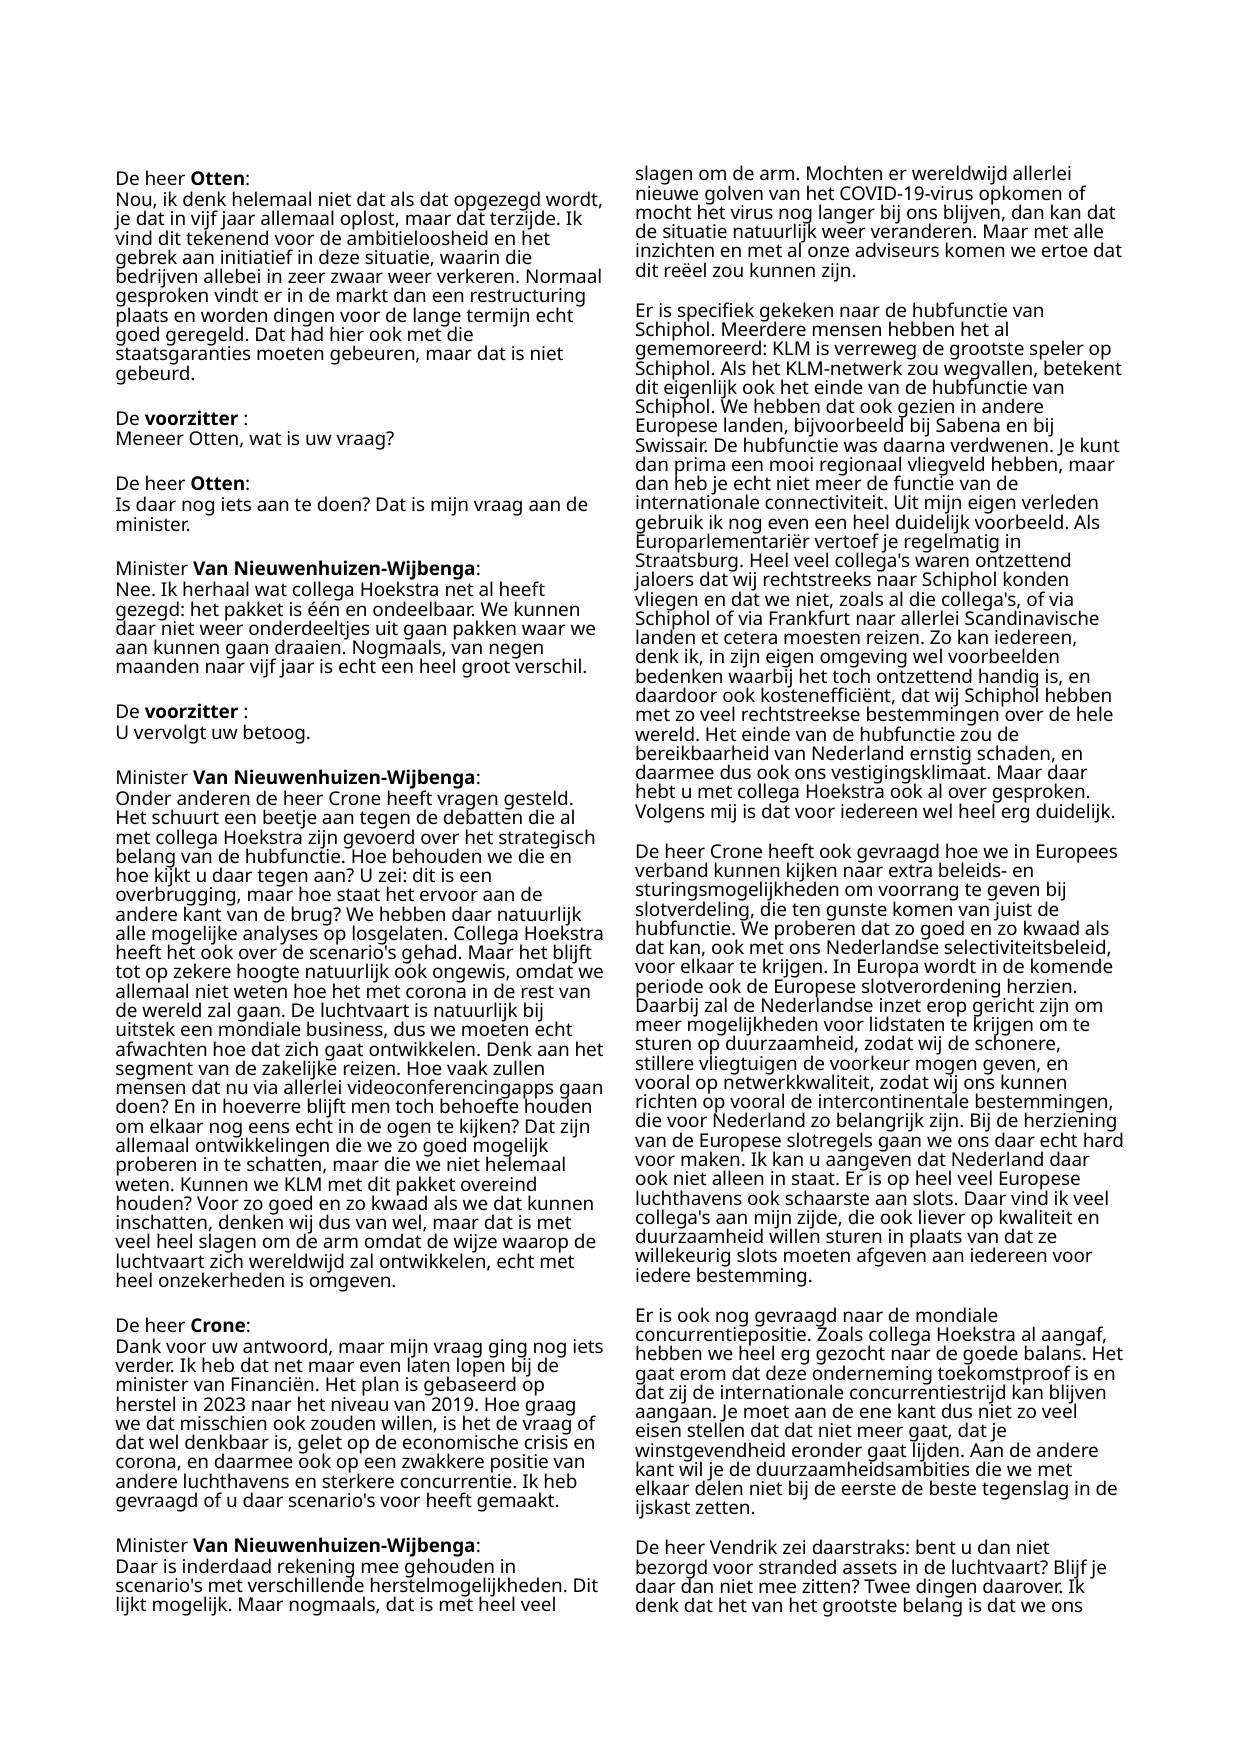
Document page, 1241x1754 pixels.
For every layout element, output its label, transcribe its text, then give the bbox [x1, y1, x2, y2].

text Meneer Otten, wat is uw vraag? [115, 430, 605, 450]
text De heer Otten: [115, 165, 605, 191]
text Onder anderen de heer Crone heeft vragen gesteld. Het schuurt een beetje aan tegen de debatten die al met collega Hoekstra zijn gevoerd over het strategisch belang van de hubfunctie. Hoe behouden we die en hoe kijkt u daar tegen aan? U zei: dit is een overbrugging, maar hoe staat het ervoor aan de andere kant van de brug? We hebben daar natuurlijk alle mogelijke analyses op losgelaten. Collega Hoekstra heeft het ook over de scenario's gehad. Maar het blijft tot op zekere hoogte natuurlijk ook ongewis, omdat we allemaal niet weten hoe het met corona in de rest van de wereld zal gaan. De luchtvaart is natuurlijk bij uitstek een mondiale business, dus we moeten echt afwachten hoe dat zich gaat ontwikkelen. Denk aan het segment van de zakelijke reizen. Hoe vaak zullen mensen dat nu via allerlei videoconferencingapps gaan doen? En in hoeverre blijft men toch behoefte houden om elkaar nog eens echt in de ogen te kijken? Dat zijn allemaal ontwikkelingen die we zo goed mogelijk proberen in te schatten, maar die we niet helemaal weten. Kunnen we KLM met dit pakket overeind houden? Voor zo goed en zo kwaad als we dat kunnen inschatten, denken wij dus van wel, maar dat is met veel heel slagen om de arm omdat de wijze waarop de luchtvaart zich wereldwijd zal ontwikkelen, echt met heel onzekerheden is omgeven. [115, 790, 605, 1291]
text Minister Van Nieuwenhuizen-Wijbenga: [115, 556, 605, 581]
text De heer Crone: [115, 1312, 605, 1338]
text Nee. Ik herhaal wat collega Hoekstra net al heeft gezegd: het pakket is één en ondeelbaar. We kunnen daar niet weer onderdeeltjes uit gaan pakken waar we aan kunnen gaan draaien. Nogmaals, van negen maanden naar vijf jaar is echt een heel groot verschil. [115, 581, 605, 678]
text Minister Van Nieuwenhuizen-Wijbenga: [115, 764, 605, 790]
text Er is specifiek gekeken naar de hubfunctie van Schiphol. Meerdere mensen hebben het al gememoreerd: KLM is verreweg de grootste speler op Schiphol. Als het KLM-netwerk zou wegvallen, betekent dit eigenlijk ook het einde van de hubfunctie van Schiphol. We hebben dat ook gezien in andere Europese landen, bijvoorbeeld bij Sabena en bij Swissair. De hubfunctie was daarna verdwenen. Je kunt dan prima een mooi regionaal vliegveld hebben, maar dan heb je echt niet meer de functie van de internationale connectiviteit. Uit mijn eigen verleden gebruik ik nog even een heel duidelijk voorbeeld. Als Europarlementariër vertoef je regelmatig in Straatsburg. Heel veel collega's waren ontzettend jaloers dat wij rechtstreeks naar Schiphol konden vliegen en dat we niet, zoals al die collega's, of via Schiphol of via Frankfurt naar allerlei Scandinavische landen et cetera moesten reizen. Zo kan iedereen, denk ik, in zijn eigen omgeving wel voorbeelden bedenken waarbij het toch ontzettend handig is, en daardoor ook kostenefficiënt, dat wij Schiphol hebben met zo veel rechtstreekse bestemmingen over de hele wereld. Het einde van de hubfunctie zou de bereikbaarheid van Nederland ernstig schaden, en daarmee dus ook ons vestigingsklimaat. Maar daar hebt u met collega Hoekstra ook al over gesproken. Volgens mij is dat voor iedereen wel heel erg duidelijk. [635, 302, 1125, 822]
text Nou, ik denk helemaal niet dat als dat opgezegd wordt, je dat in vijf jaar allemaal oplost, maar dat terzijde. Ik vind dit tekenend voor de ambitieloosheid en het gebrek aan initiatief in deze situatie, waarin die bedrijven allebei in zeer zwaar weer verkeren. Normaal gesproken vindt er in de markt dan een restructuring plaats en worden dingen voor de lange termijn echt goed geregeld. Dat had hier ook met die staatsgaranties moeten gebeuren, maar dat is niet gebeurd. [115, 191, 605, 384]
text U vervolgt uw betoog. [115, 724, 605, 743]
text Minister Van Nieuwenhuizen-Wijbenga: [115, 1532, 605, 1558]
text De heer Otten: [115, 471, 605, 496]
text De heer Vendrik zei daarstraks: bent u dan niet bezorgd voor stranded assets in de luchtvaart? Blijf je daar dan niet mee zitten? Twee dingen daarover. Ik denk dat het van het grootste belang is dat we ons [635, 1539, 1125, 1616]
text Dank voor uw antwoord, maar mijn vraag ging nog iets verder. Ik heb dat net maar even laten lopen bij de minister van Financiën. Het plan is gebaseerd op herstel in 2023 naar het niveau van 2019. Hoe graag we dat misschien ook zouden willen, is het de vraag of dat wel denkbaar is, gelet op de economische crisis en corona, en daarmee ook op een zwakkere positie van andere luchthavens en sterkere concurrentie. Ik heb gevraagd of u daar scenario's voor heeft gemaakt. [115, 1338, 605, 1511]
text Er is ook nog gevraagd naar de mondiale concurrentiepositie. Zoals collega Hoekstra al aangaf, hebben we heel erg gezocht naar de goede balans. Het gaat erom dat deze onderneming toekomstproof is en dat zij de internationale concurrentiestrijd kan blijven aangaan. Je moet aan de ene kant dus niet zo veel eisen stellen dat dat niet meer gaat, dat je winstgevendheid eronder gaat lijden. Aan de andere kant wil je de duurzaamheidsambities die we met elkaar delen niet bij de eerste de beste tegenslag in de ijskast zetten. [635, 1307, 1125, 1519]
text De voorzitter : [115, 405, 605, 430]
text De heer Crone heeft ook gevraagd hoe we in Europees verband kunnen kijken naar extra beleids- en sturingsmogelijkheden om voorrang te geven bij slotverdeling, die ten gunste komen van juist de hubfunctie. We proberen dat zo goed en zo kwaad als dat kan, ook met ons Nederlandse selectiviteitsbeleid, voor elkaar te krijgen. In Europa wordt in de komende periode ook de Europese slotverordening herzien. Daarbij zal de Nederlandse inzet erop gericht zijn om meer mogelijkheden voor lidstaten te krijgen om te sturen op duurzaamheid, zodat wij de schonere, stillere vliegtuigen de voorkeur mogen geven, en vooral op netwerkkwaliteit, zodat wij ons kunnen richten op vooral de intercontinentale bestemmingen, die voor Nederland zo belangrijk zijn. Bij de herziening van de Europese slotregels gaan we ons daar echt hard voor maken. Ik kan u aangeven dat Nederland daar ook niet alleen in staat. Er is op heel veel Europese luchthavens ook schaarste aan slots. Daar vind ik veel collega's aan mijn zijde, die ook liever op kwaliteit en duurzaamheid willen sturen in plaats van dat ze willekeurig slots moeten afgeven aan iedereen voor iedere bestemming. [635, 843, 1125, 1286]
text Is daar nog iets aan te doen? Dat is mijn vraag aan de minister. [115, 496, 605, 535]
text Daar is inderdaad rekening mee gehouden in scenario's met verschillende herstelmogelijkheden. Dit lijkt mogelijk. Maar nogmaals, dat is met heel veel [115, 1558, 605, 1616]
text De voorzitter : [115, 698, 605, 724]
text slagen om de arm. Mochten er wereldwijd allerlei nieuwe golven van het COVID-19-virus opkomen of mocht het virus nog langer bij ons blijven, dan kan dat de situatie natuurlijk weer veranderen. Maar met alle inzichten en met al onze adviseurs komen we ertoe dat dit reëel zou kunnen zijn. [635, 165, 1125, 281]
